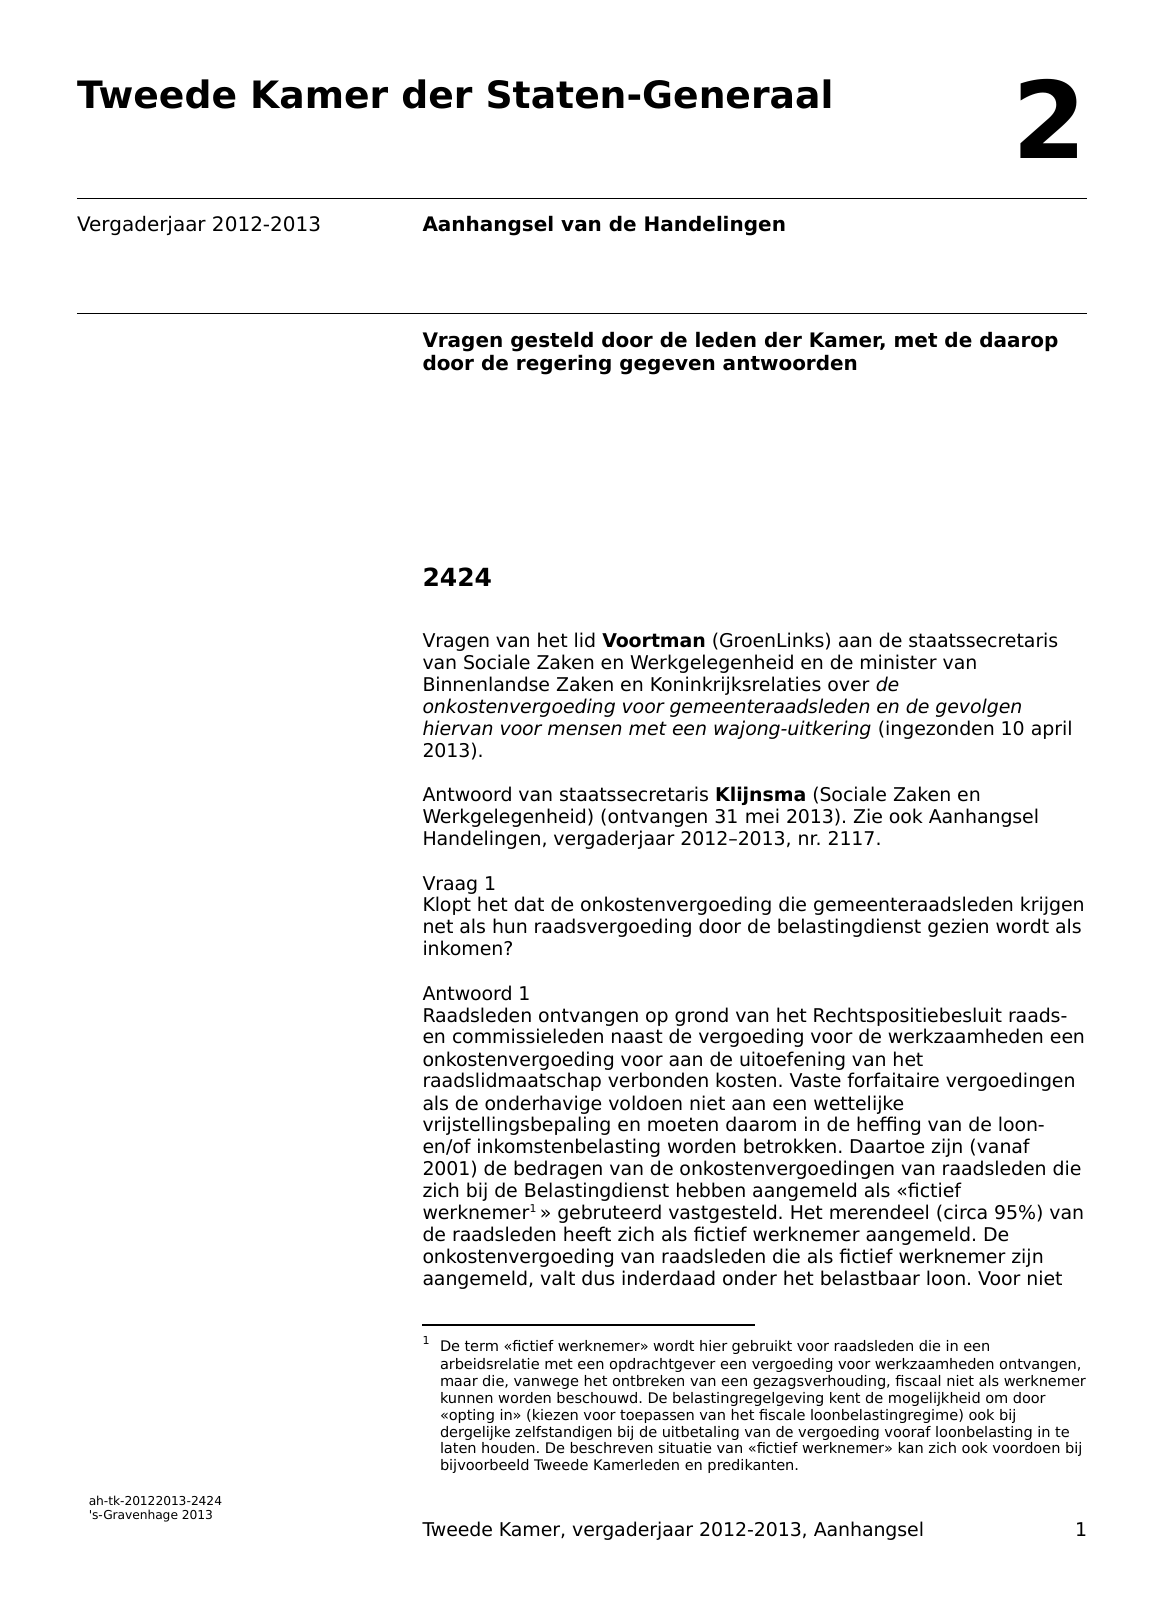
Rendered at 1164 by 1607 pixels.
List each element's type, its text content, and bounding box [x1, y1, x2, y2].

text Antwoord 1 [422, 982, 1087, 1004]
text De term «fictief werknemer» wordt hier gebruikt voor raadsleden die in een arbeidsrelatie met een opdrachtgever een vergoeding voor werkzaamheden ontvangen, maar die, vanwege het ontbreken van een gezagsverhouding, fiscaal niet als werknemer kunnen worden beschouwd. De belastingregelgeving kent de mogelijkheid om door «opting in» (kiezen voor toepassen van het fiscale loonbelastingregime) ook bij dergelijke zelfstandigen bij de uitbetaling van de vergoeding vooraf loonbelasting in te laten houden. De beschreven situatie van «fictief werknemer» kan zich ook voordoen bij bijvoorbeeld Tweede Kamerleden en predikanten. [422, 1334, 1087, 1474]
text Vragen van het lid Voortman (GroenLinks) aan de staatssecretaris van Sociale Zaken en Werkgelegenheid en de minister van Binnenlandse Zaken en Koninkrijksrelaties over de onkostenvergoeding voor gemeenteraadsleden en de gevolgen hiervan voor mensen met een wajong-uitkering (ingezonden 10 april 2013). [422, 630, 1087, 762]
table_header Tweede Kamer der Staten-Generaal [77, 59, 886, 198]
table_cell Vragen gesteld door de leden der Kamer, met de daarop door de regering gegeven antwoorden [422, 314, 1087, 375]
text Klopt het dat de onkostenvergoeding die gemeenteraadsleden krijgen net als hun raadsvergoeding door de belastingdienst gezien wordt als inkomen? [422, 894, 1087, 960]
text Raadsleden ontvangen op grond van het Rechtspositiebesluit raads- en commissieleden naast de vergoeding voor de werkzaamheden een onkostenvergoeding voor aan de uitoefening van het raadslidmaatschap verbonden kosten. Vaste forfaitaire vergoedingen als de onderhavige voldoen niet aan een wettelijke vrijstellingsbepaling en moeten daarom in de heffing van de loon- en/of inkomstenbelasting worden betrokken. Daartoe zijn (vanaf 2001) de bedragen van de onkostenvergoedingen van raadsleden die zich bij de Belastingdienst hebben aangemeld als «fictief werknemer» gebruteerd vastgesteld. Het merendeel (circa 95%) van de raadsleden heeft zich als fictief werknemer aangemeld. De onkostenvergoeding van raadsleden die als fictief werknemer zijn aangemeld, valt dus inderdaad onder het belastbaar loon. Voor niet [422, 1004, 1087, 1290]
text ah-tk-20122013-2424 [88, 1494, 323, 1508]
table_cell [77, 314, 422, 375]
text 's-Gravenhage 2013 [88, 1508, 323, 1522]
table_header 2 [886, 59, 1087, 198]
text Vraag 1 [422, 872, 1087, 894]
text Antwoord van staatssecretaris Klijnsma (Sociale Zaken en Werkgelegenheid) (ontvangen 31 mei 2013). Zie ook Aanhangsel Handelingen, vergaderjaar 2012–2013, nr. 2117. [422, 784, 1087, 850]
table_cell Aanhangsel van de Handelingen [422, 199, 1087, 313]
table_cell Vergaderjaar 2012-2013 [77, 199, 422, 313]
text 2424 [422, 563, 1087, 592]
